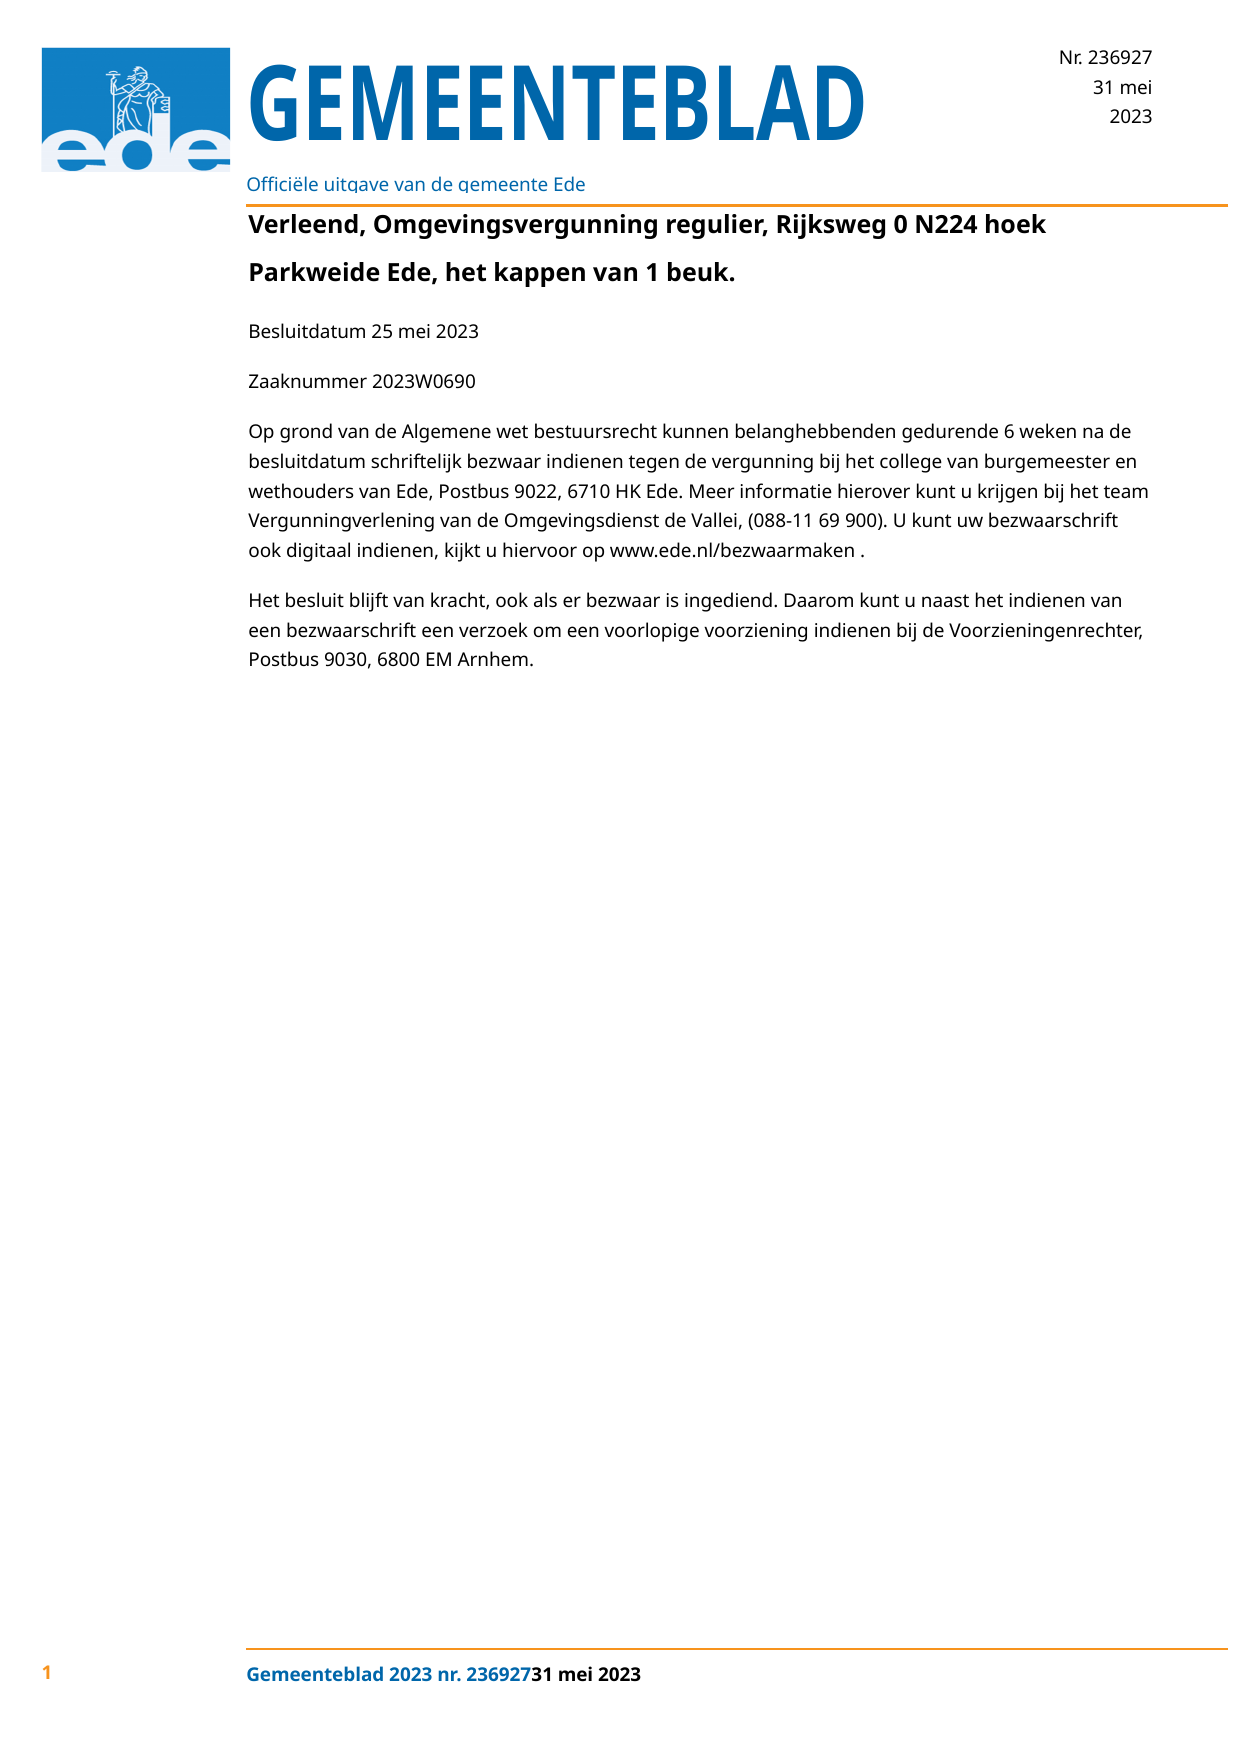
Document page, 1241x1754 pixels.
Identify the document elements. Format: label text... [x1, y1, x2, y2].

text Zaaknummer 2023W0690 [248, 368, 1152, 394]
text Besluitdatum 25 mei 2023 [248, 318, 1152, 344]
text Verleend, Omgevingsvergunning regulier, Rijksweg 0 N224 hoek Parkweide Ede, het kappen van 1 beuk. [248, 207, 1152, 288]
text Het besluit blijft van kracht, ook als er bezwaar is ingediend. Daarom kunt u naast het indienen van een bezwaarschrift een verzoek om een voorlopige voorziening indienen bij de Voorzieningenrechter, Postbus 9030, 6800 EM Arnhem. [248, 587, 1152, 672]
text Op grond van de Algemene wet bestuursrecht kunnen belanghebbenden gedurende 6 weken na de besluitdatum schriftelijk bezwaar indienen tegen de vergunning bij het college van burgemeester en wethouders van Ede, Postbus 9022, 6710 HK Ede. Meer informatie hierover kunt u krijgen bij het team Vergunningverlening van de Omgevingsdienst de Vallei, (088-11 69 900). U kunt uw bezwaarschrift ook digitaal indienen, kijkt u hiervoor op www.ede.nl/bezwaarmaken . [248, 419, 1152, 563]
picture [41, 47, 231, 172]
